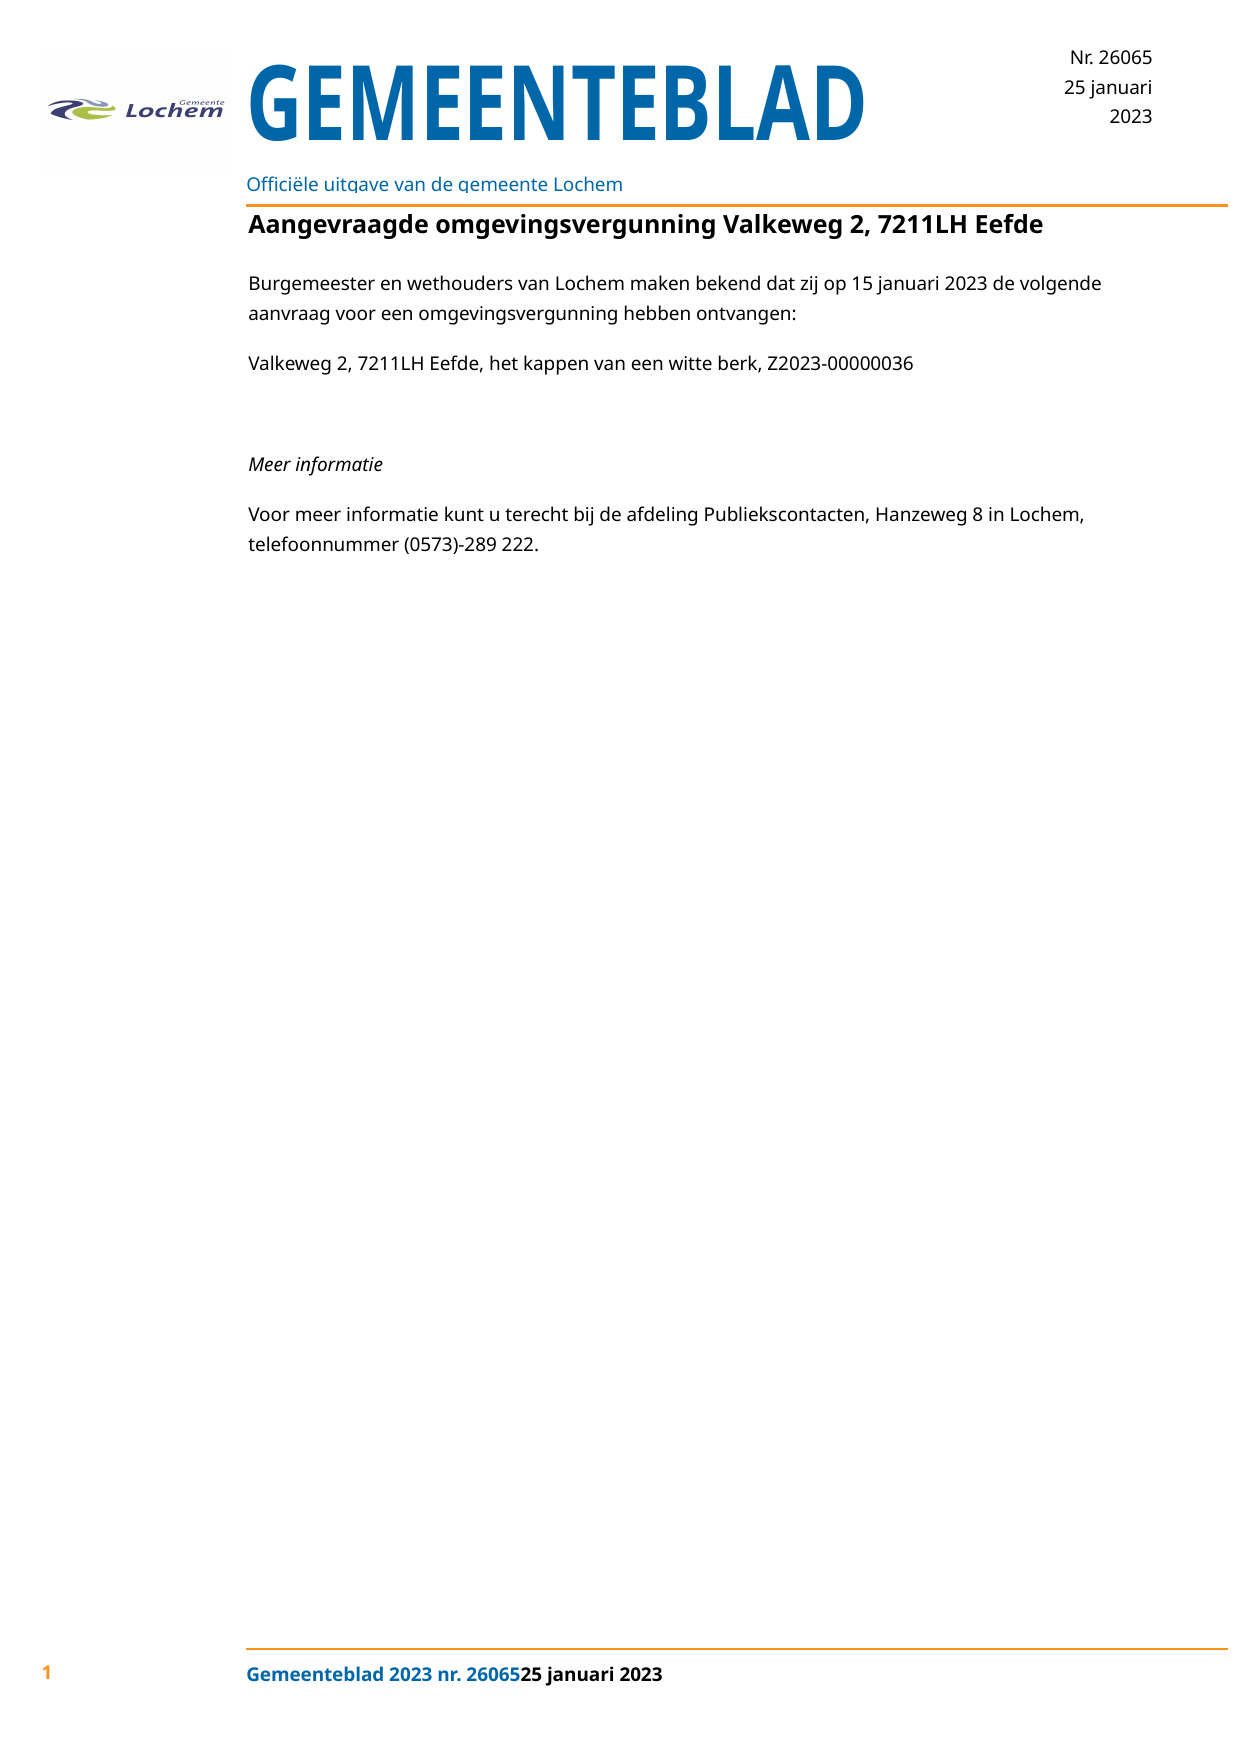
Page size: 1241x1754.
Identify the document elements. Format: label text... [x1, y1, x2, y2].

text Valkeweg 2, 7211LH Eefde, het kappen van een witte berk, Z2023-00000036 [248, 350, 1152, 376]
text Burgemeester en wethouders van Lochem maken bekend dat zij op 15 januari 2023 de volgende aanvraag voor een omgevingsvergunning hebben ontvangen: [248, 270, 1152, 326]
text Meer informatie [248, 451, 1152, 477]
text Aangevraagde omgevingsvergunning Valkeweg 2, 7211LH Eefde [248, 207, 1152, 241]
text Voor meer informatie kunt u terecht bij de afdeling Publiekscontacten, Hanzeweg 8 in Lochem, telefoonnummer (0573)-289 222. [248, 502, 1152, 557]
picture [41, 47, 231, 172]
